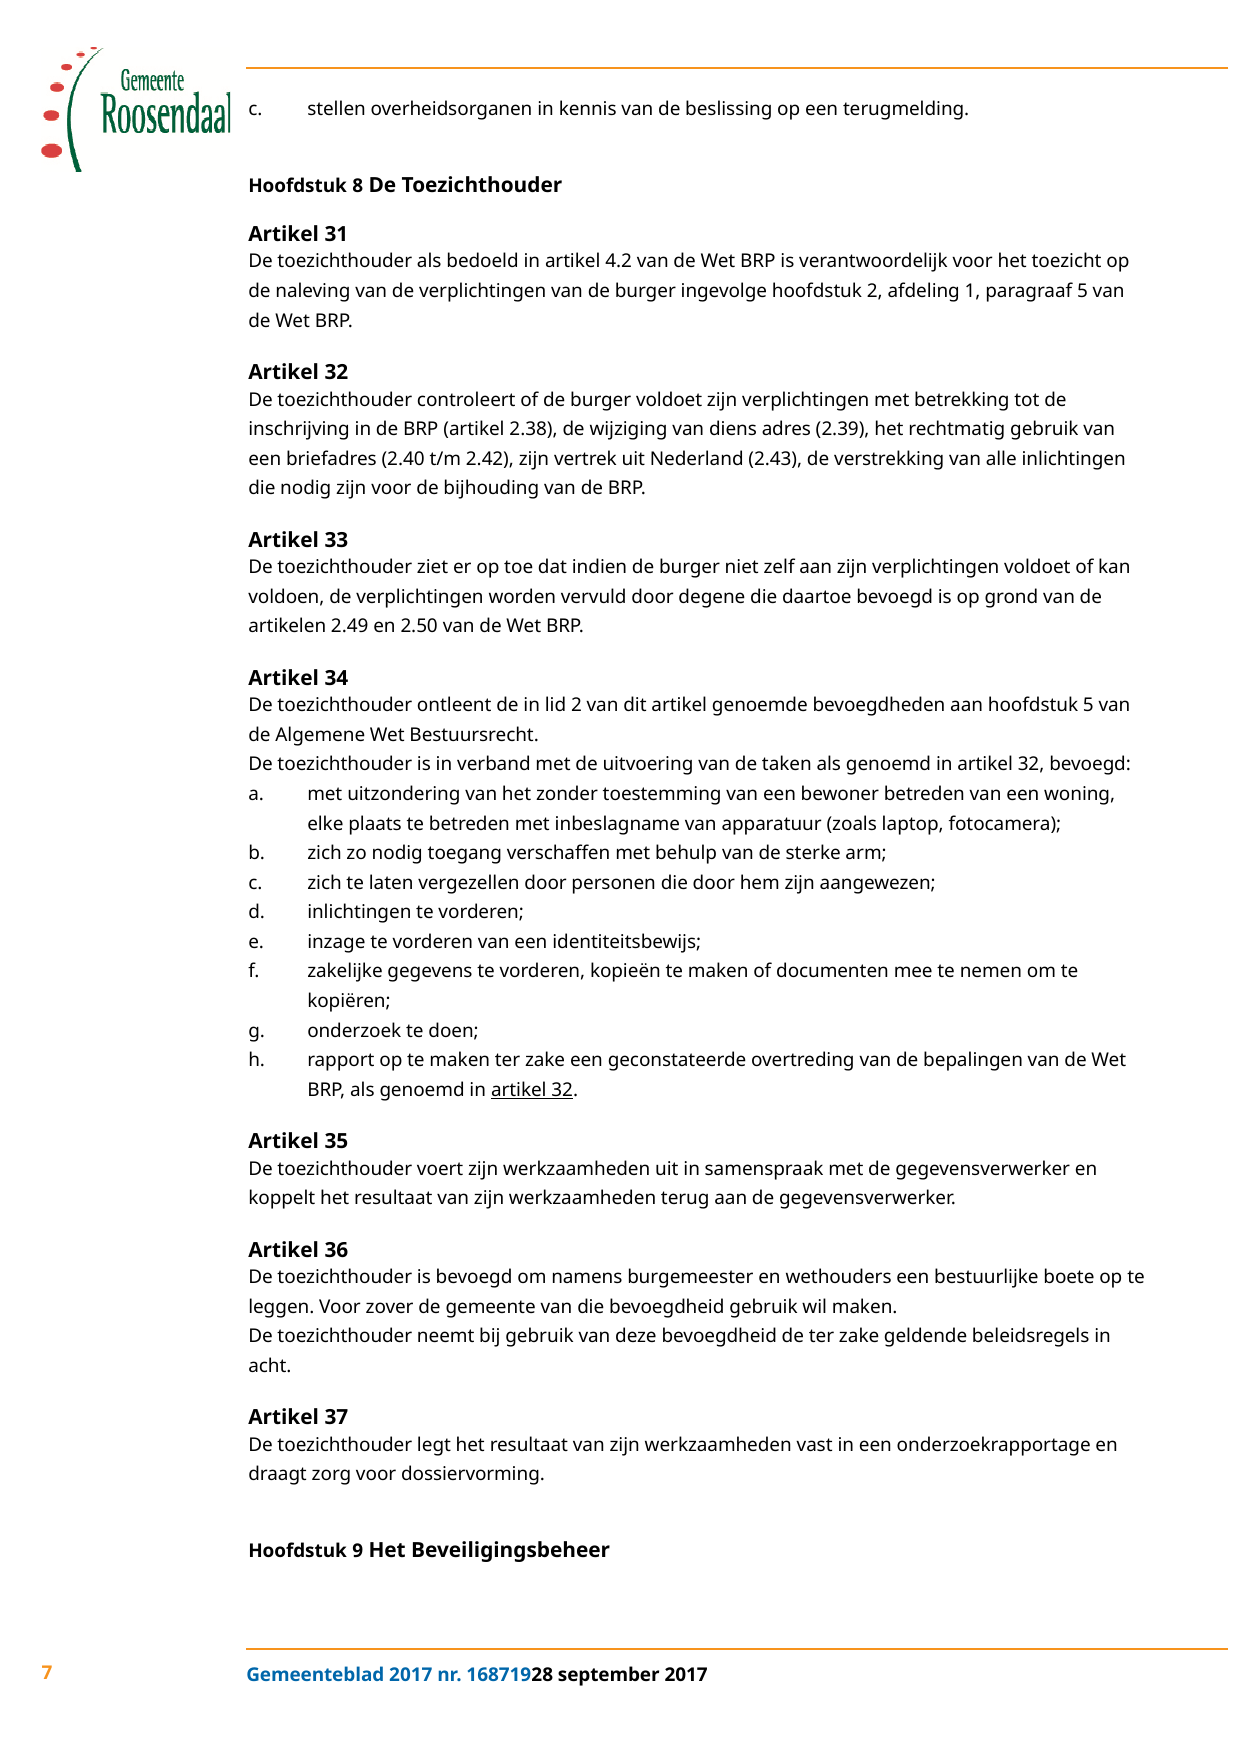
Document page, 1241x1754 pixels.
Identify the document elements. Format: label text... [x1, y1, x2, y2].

picture [41, 47, 231, 172]
text Artikel 33 [248, 525, 1152, 553]
list stellen overheidsorganen in kennis van de beslissing op een terugmelding. [248, 95, 1152, 121]
list onderzoek te doen; [248, 1017, 1152, 1042]
list inzage te vorderen van een identiteitsbewijs; [248, 928, 1152, 954]
text De toezichthouder voert zijn werkzaamheden uit in samenspraak met de gegevensverwerker en koppelt het resultaat van zijn werkzaamheden terug aan de gegevensverwerker. [248, 1155, 1152, 1210]
text De toezichthouder neemt bij gebruik van deze bevoegdheid de ter zake geldende beleidsregels in acht. [248, 1322, 1152, 1378]
text Artikel 32 [248, 357, 1152, 386]
list zich te laten vergezellen door personen die door hem zijn aangewezen; [248, 869, 1152, 894]
text De toezichthouder is bevoegd om namens burgemeester en wethouders een bestuurlijke boete op te leggen. Voor zover de gemeente van die bevoegdheid gebruik wil maken. [248, 1263, 1152, 1318]
text De toezichthouder ontleent de in lid 2 van dit artikel genoemde bevoegdheden aan hoofdstuk 5 van de Algemene Wet Bestuursrecht. [248, 691, 1152, 747]
list zich zo nodig toegang verschaffen met behulp van de sterke arm; [248, 839, 1152, 865]
list rapport op te maken ter zake een geconstateerde overtreding van de bepalingen van de Wet BRP, als genoemd in artikel 32. [248, 1046, 1152, 1102]
text Artikel 35 [248, 1126, 1152, 1155]
list zakelijke gegevens te vorderen, kopieën te maken of documenten mee te nemen om te kopiëren; [248, 958, 1152, 1013]
text Artikel 37 [248, 1402, 1152, 1431]
text Hoofdstuk 9 Het Beveiligingsbeheer [248, 1536, 1152, 1564]
text De toezichthouder legt het resultaat van zijn werkzaamheden vast in een onderzoekrapportage en draagt zorg voor dossiervorming. [248, 1431, 1152, 1486]
list met uitzondering van het zonder toestemming van een bewoner betreden van een woning, elke plaats te betreden met inbeslagname van apparatuur (zoals laptop, fotocamera); [248, 780, 1152, 835]
text De toezichthouder controleert of de burger voldoet zijn verplichtingen met betrekking tot de inschrijving in de BRP (artikel 2.38), de wijziging van diens adres (2.39), het rechtmatig gebruik van een briefadres (2.40 t/m 2.42), zijn vertrek uit Nederland (2.43), de verstrekking van alle inlichtingen die nodig zijn voor de bijhouding van de BRP. [248, 386, 1152, 500]
text De toezichthouder is in verband met de uitvoering van de taken als genoemd in artikel 32, bevoegd: [248, 751, 1152, 776]
text De toezichthouder als bedoeld in artikel 4.2 van de Wet BRP is verantwoordelijk voor het toezicht op de naleving van de verplichtingen van de burger ingevolge hoofdstuk 2, afdeling 1, paragraaf 5 van de Wet BRP. [248, 248, 1152, 333]
text Artikel 34 [248, 663, 1152, 691]
text Hoofdstuk 8 De Toezichthouder [248, 170, 1152, 198]
text De toezichthouder ziet er op toe dat indien de burger niet zelf aan zijn verplichtingen voldoet of kan voldoen, de verplichtingen worden vervuld door degene die daartoe bevoegd is op grond van de artikelen 2.49 en 2.50 van de Wet BRP. [248, 553, 1152, 638]
text Artikel 31 [248, 219, 1152, 248]
text Artikel 36 [248, 1235, 1152, 1263]
list inlichtingen te vorderen; [248, 898, 1152, 924]
